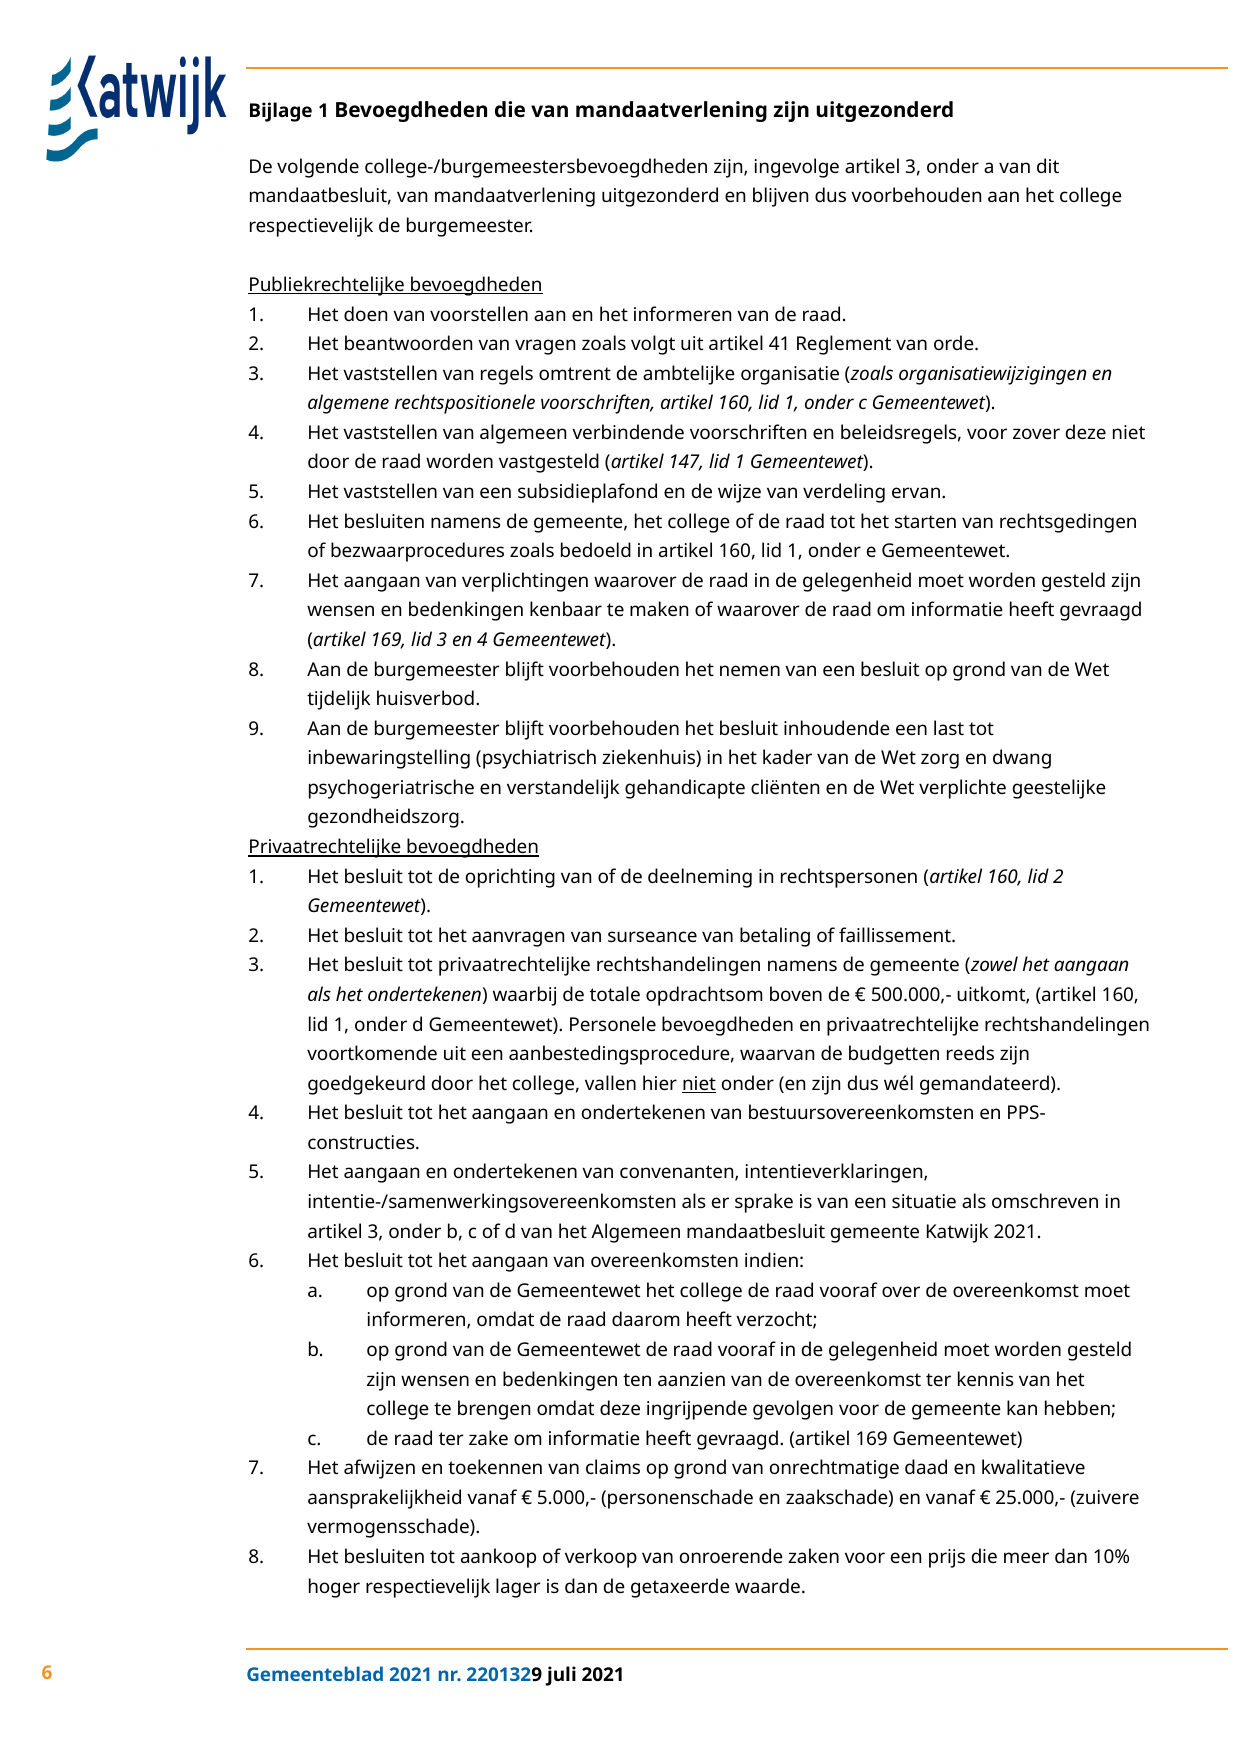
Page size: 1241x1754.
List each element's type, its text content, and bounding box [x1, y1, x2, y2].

list op grond van de Gemeentewet de raad vooraf in de gelegenheid moet worden gesteld zijn wensen en bedenkingen ten aanzien van de overeenkomst ter kennis van het college te brengen omdat deze ingrijpende gevolgen voor de gemeente kan hebben; [307, 1336, 1152, 1421]
list Aan de burgemeester blijft voorbehouden het nemen van een besluit op grond van de Wet tijdelijk huisverbod. [248, 656, 1152, 711]
list Het besluiten tot aankoop of verkoop van onroerende zaken voor een prijs die meer dan 10% hoger respectievelijk lager is dan de getaxeerde waarde. [248, 1543, 1152, 1599]
list Het besluit tot het aangaan van overeenkomsten indien: [248, 1247, 1152, 1273]
text Privaatrechtelijke bevoegdheden [248, 833, 1152, 859]
list Het beantwoorden van vragen zoals volgt uit artikel 41 Reglement van orde. [248, 330, 1152, 356]
text De volgende college-/burgemeestersbevoegdheden zijn, ingevolge artikel 3, onder a van dit mandaatbesluit, van mandaatverlening uitgezonderd en blijven dus voorbehouden aan het college respectievelijk de burgemeester. [248, 153, 1152, 238]
list Het afwijzen en toekennen van claims op grond van onrechtmatige daad en kwalitatieve aansprakelijkheid vanaf € 5.000,- (personenschade en zaakschade) en vanaf € 25.000,- (zuivere vermogensschade). [248, 1454, 1152, 1539]
list Het besluiten namens de gemeente, het college of de raad tot het starten van rechtsgedingen of bezwaarprocedures zoals bedoeld in artikel 160, lid 1, onder e Gemeentewet. [248, 508, 1152, 563]
list Het vaststellen van algemeen verbindende voorschriften en beleidsregels, voor zover deze niet door de raad worden vastgesteld (artikel 147, lid 1 Gemeentewet). [248, 419, 1152, 474]
list op grond van de Gemeentewet het college de raad vooraf over de overeenkomst moet informeren, omdat de raad daarom heeft verzocht; [307, 1277, 1152, 1332]
list Het aangaan en ondertekenen van convenanten, intentieverklaringen, intentie-/samenwerkingsovereenkomsten als er sprake is van een situatie als omschreven in artikel 3, onder b, c of d van het Algemeen mandaatbesluit gemeente Katwijk 2021. [248, 1159, 1152, 1244]
text Publiekrechtelijke bevoegdheden [248, 271, 1152, 297]
list Aan de burgemeester blijft voorbehouden het besluit inhoudende een last tot inbewaringstelling (psychiatrisch ziekenhuis) in het kader van de Wet zorg en dwang psychogeriatrische en verstandelijk gehandicapte cliënten en de Wet verplichte geestelijke gezondheidszorg. [248, 715, 1152, 829]
list Het besluit tot het aanvragen van surseance van betaling of faillissement. [248, 922, 1152, 948]
list Het aangaan van verplichtingen waarover de raad in de gelegenheid moet worden gesteld zijn wensen en bedenkingen kenbaar te maken of waarover de raad om informatie heeft gevraagd (artikel 169, lid 3 en 4 Gemeentewet). [248, 567, 1152, 652]
list de raad ter zake om informatie heeft gevraagd. (artikel 169 Gemeentewet) [307, 1425, 1152, 1451]
list Het besluit tot het aangaan en ondertekenen van bestuursovereenkomsten en PPS-constructies. [248, 1099, 1152, 1155]
list Het doen van voorstellen aan en het informeren van de raad. [248, 301, 1152, 327]
text Bijlage 1 Bevoegdheden die van mandaatverlening zijn uitgezonderd [248, 95, 1152, 123]
picture [41, 47, 231, 172]
list Het besluit tot de oprichting van of de deelneming in rechtspersonen (artikel 160, lid 2 Gemeentewet). [248, 863, 1152, 918]
list Het vaststellen van een subsidieplafond en de wijze van verdeling ervan. [248, 478, 1152, 504]
list Het besluit tot privaatrechtelijke rechtshandelingen namens de gemeente (zowel het aangaan als het ondertekenen) waarbij de totale opdrachtsom boven de € 500.000,- uitkomt, (artikel 160, lid 1, onder d Gemeentewet). Personele bevoegdheden en privaatrechtelijke rechtshandelingen voortkomende uit een aanbestedingsprocedure, waarvan de budgetten reeds zijn goedgekeurd door het college, vallen hier niet onder (en zijn dus wél gemandateerd). [248, 952, 1152, 1096]
list Het vaststellen van regels omtrent de ambtelijke organisatie (zoals organisatiewijzigingen en algemene rechtspositionele voorschriften, artikel 160, lid 1, onder c Gemeentewet). [248, 360, 1152, 415]
